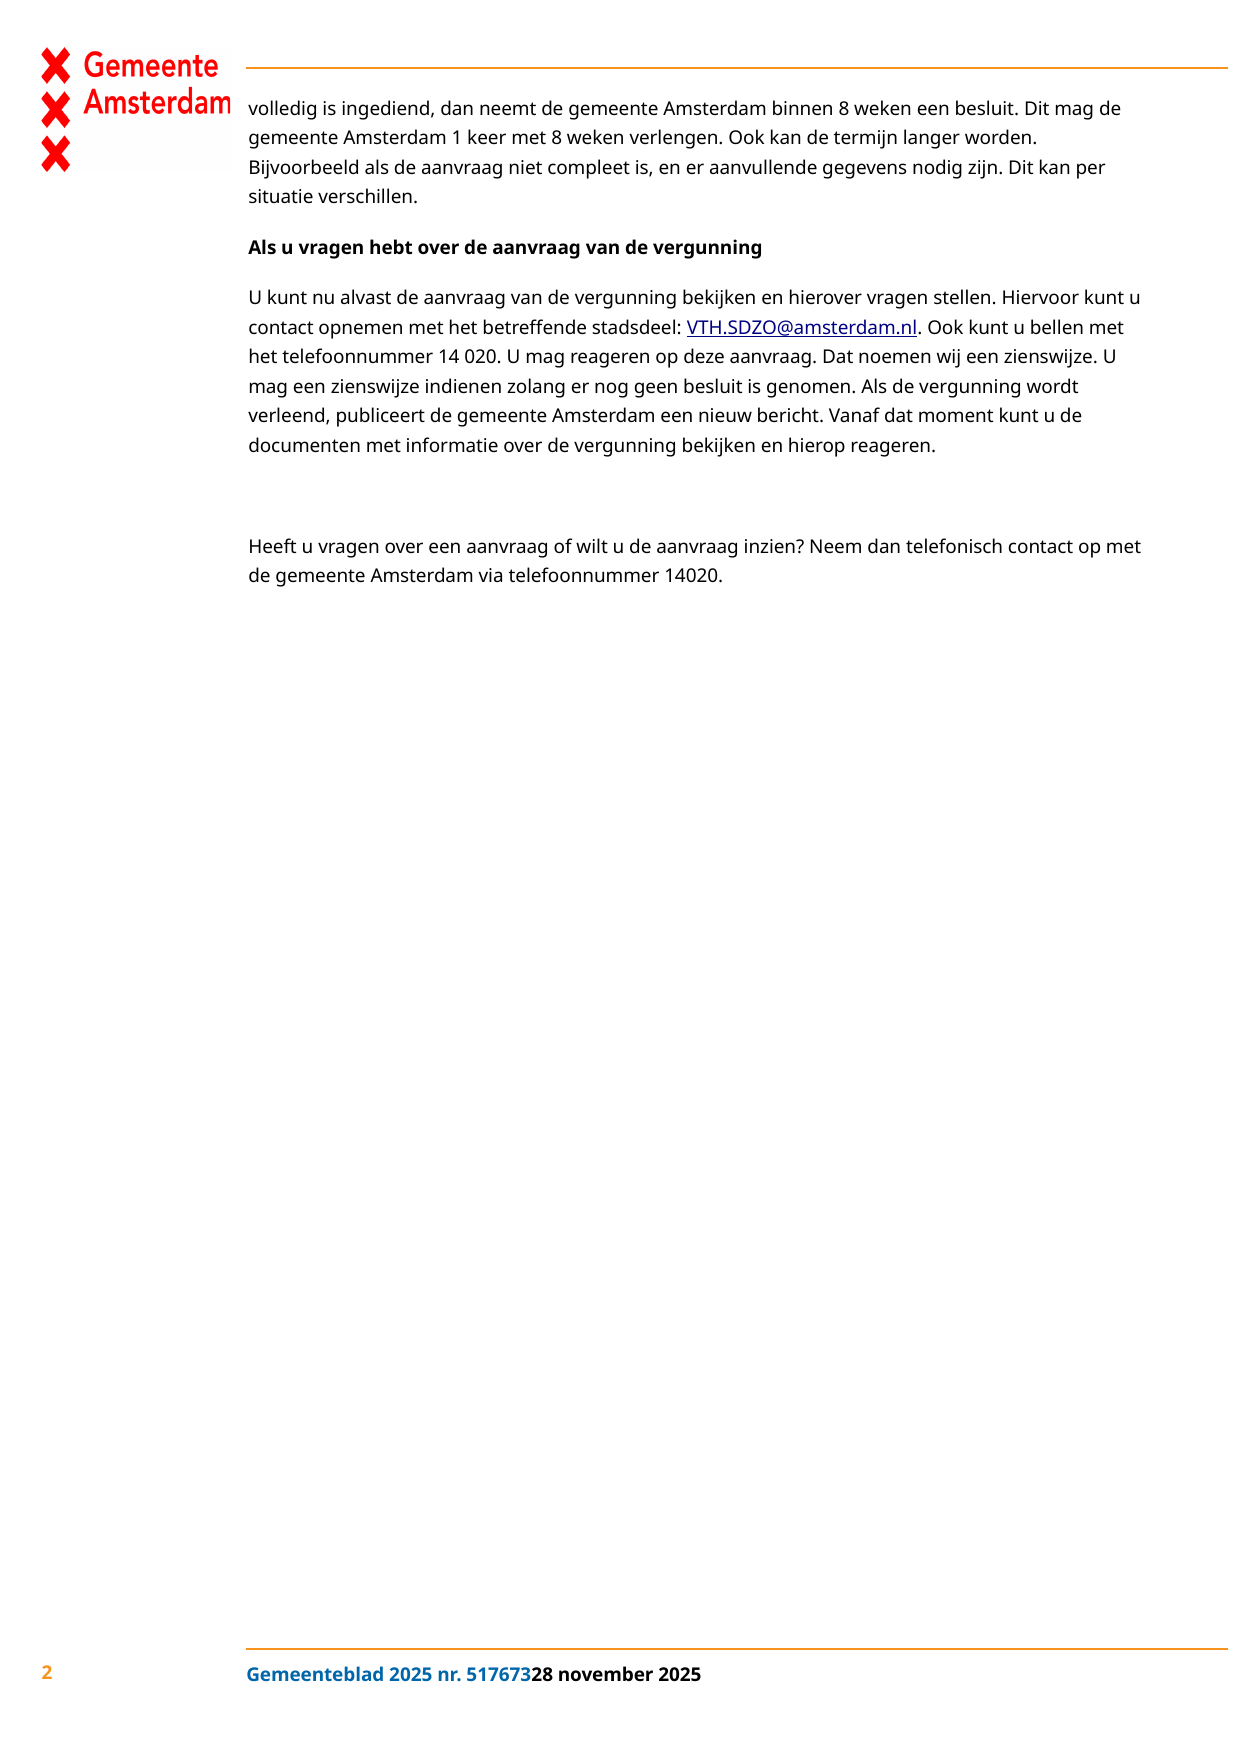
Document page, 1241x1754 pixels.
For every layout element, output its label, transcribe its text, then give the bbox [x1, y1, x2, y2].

text Heeft u vragen over een aanvraag of wilt u de aanvraag inzien? Neem dan telefonisch contact op met de gemeente Amsterdam via telefoonnummer 14020. [248, 533, 1152, 588]
picture [41, 47, 231, 172]
text U kunt nu alvast de aanvraag van de vergunning bekijken en hierover vragen stellen. Hiervoor kunt u contact opnemen met het betreffende stadsdeel: VTH.SDZO@amsterdam.nl. Ook kunt u bellen met het telefoonnummer 14 020. U mag reageren op deze aanvraag. Dat noemen wij een zienswijze. U mag een zienswijze indienen zolang er nog geen besluit is genomen. Als de vergunning wordt verleend, publiceert de gemeente Amsterdam een nieuw bericht. Vanaf dat moment kunt u de documenten met informatie over de vergunning bekijken en hierop reageren. [248, 284, 1152, 458]
text Als u vragen hebt over de aanvraag van de vergunning [248, 234, 1152, 260]
text volledig is ingediend, dan neemt de gemeente Amsterdam binnen 8 weken een besluit. Dit mag de gemeente Amsterdam 1 keer met 8 weken verlengen. Ook kan de termijn langer worden. Bijvoorbeeld als de aanvraag niet compleet is, en er aanvullende gegevens nodig zijn. Dit kan per situatie verschillen. [248, 95, 1152, 209]
